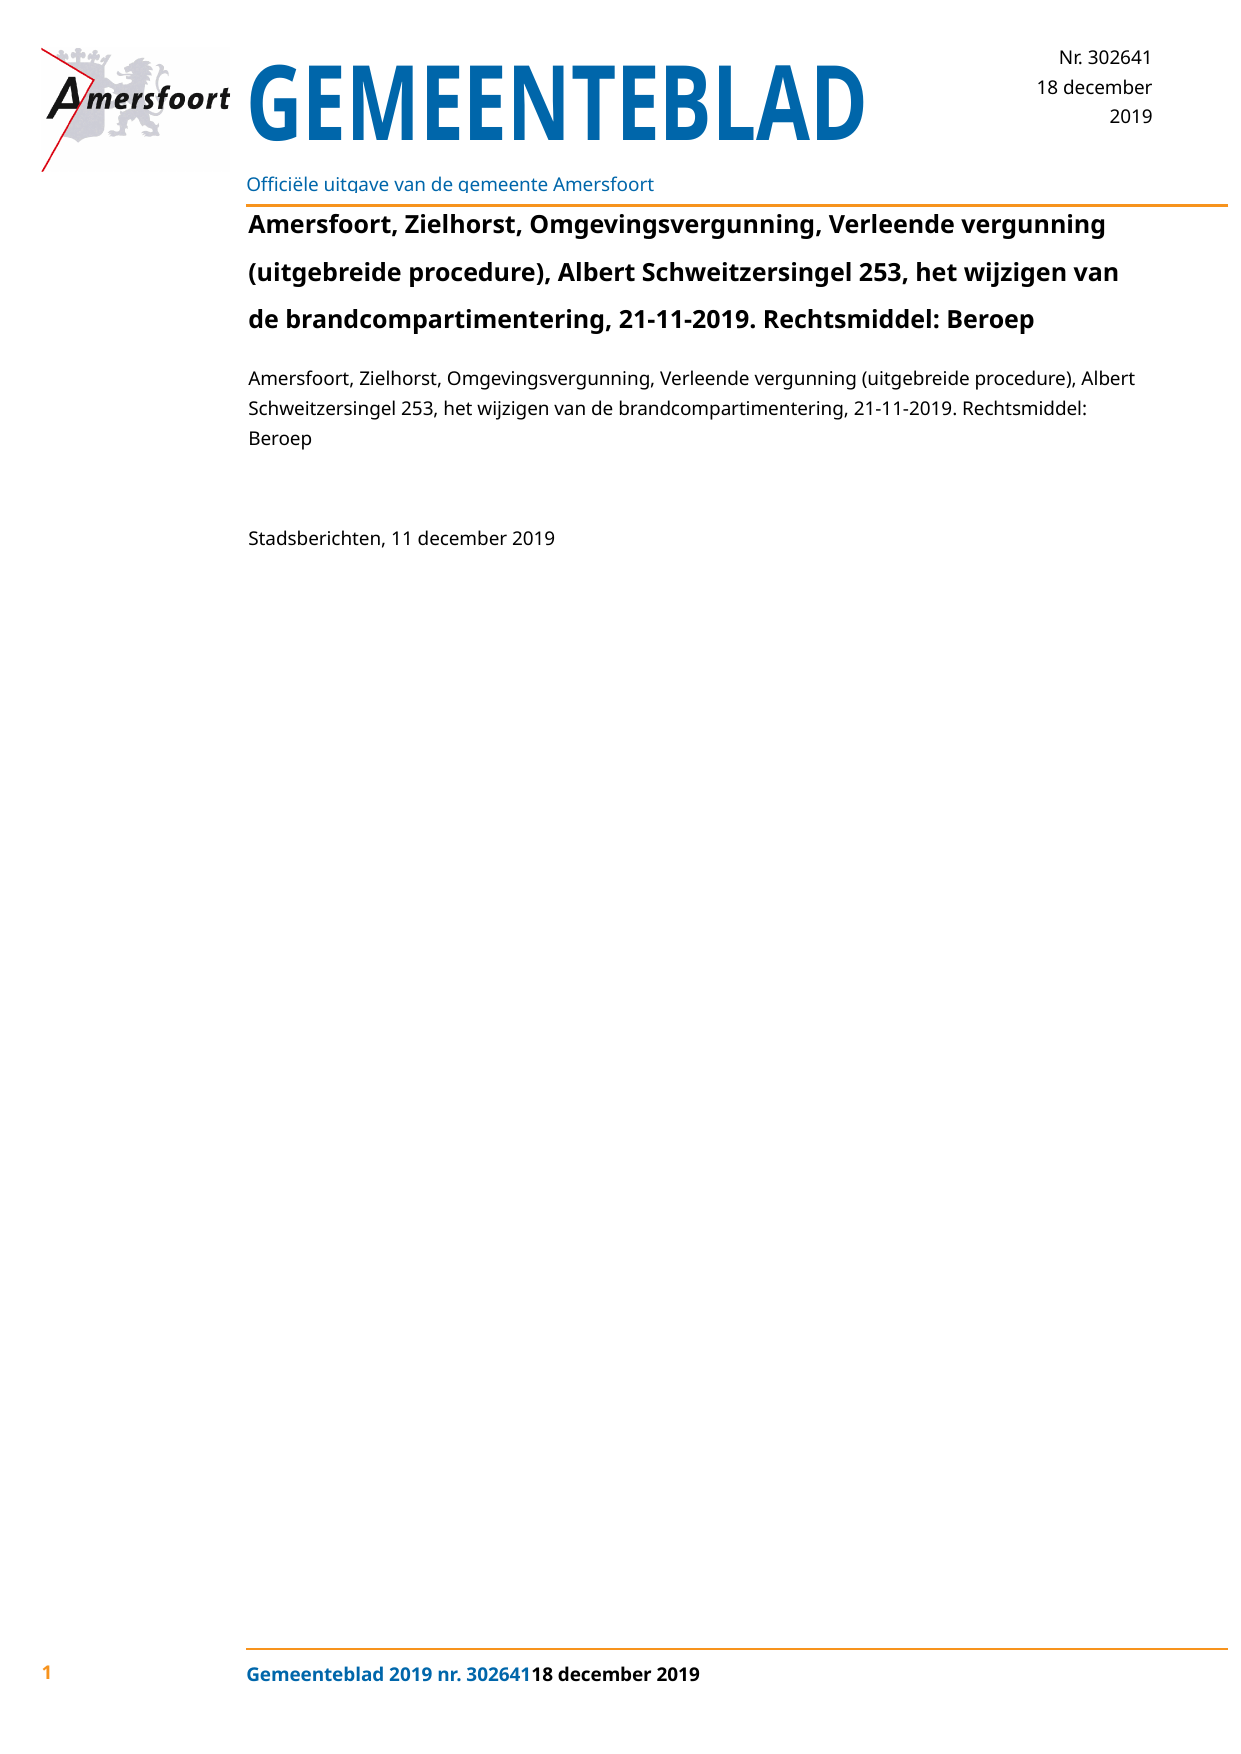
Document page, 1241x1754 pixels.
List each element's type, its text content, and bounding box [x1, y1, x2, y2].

text Stadsberichten, 11 december 2019 [248, 526, 1152, 551]
picture [41, 47, 231, 172]
text Amersfoort, Zielhorst, Omgevingsvergunning, Verleende vergunning (uitgebreide procedure), Albert Schweitzersingel 253, het wijzigen van de brandcompartimentering, 21-11-2019. Rechtsmiddel: Beroep [248, 366, 1152, 450]
text Amersfoort, Zielhorst, Omgevingsvergunning, Verleende vergunning (uitgebreide procedure), Albert Schweitzersingel 253, het wijzigen van de brandcompartimentering, 21-11-2019. Rechtsmiddel: Beroep [248, 207, 1152, 336]
